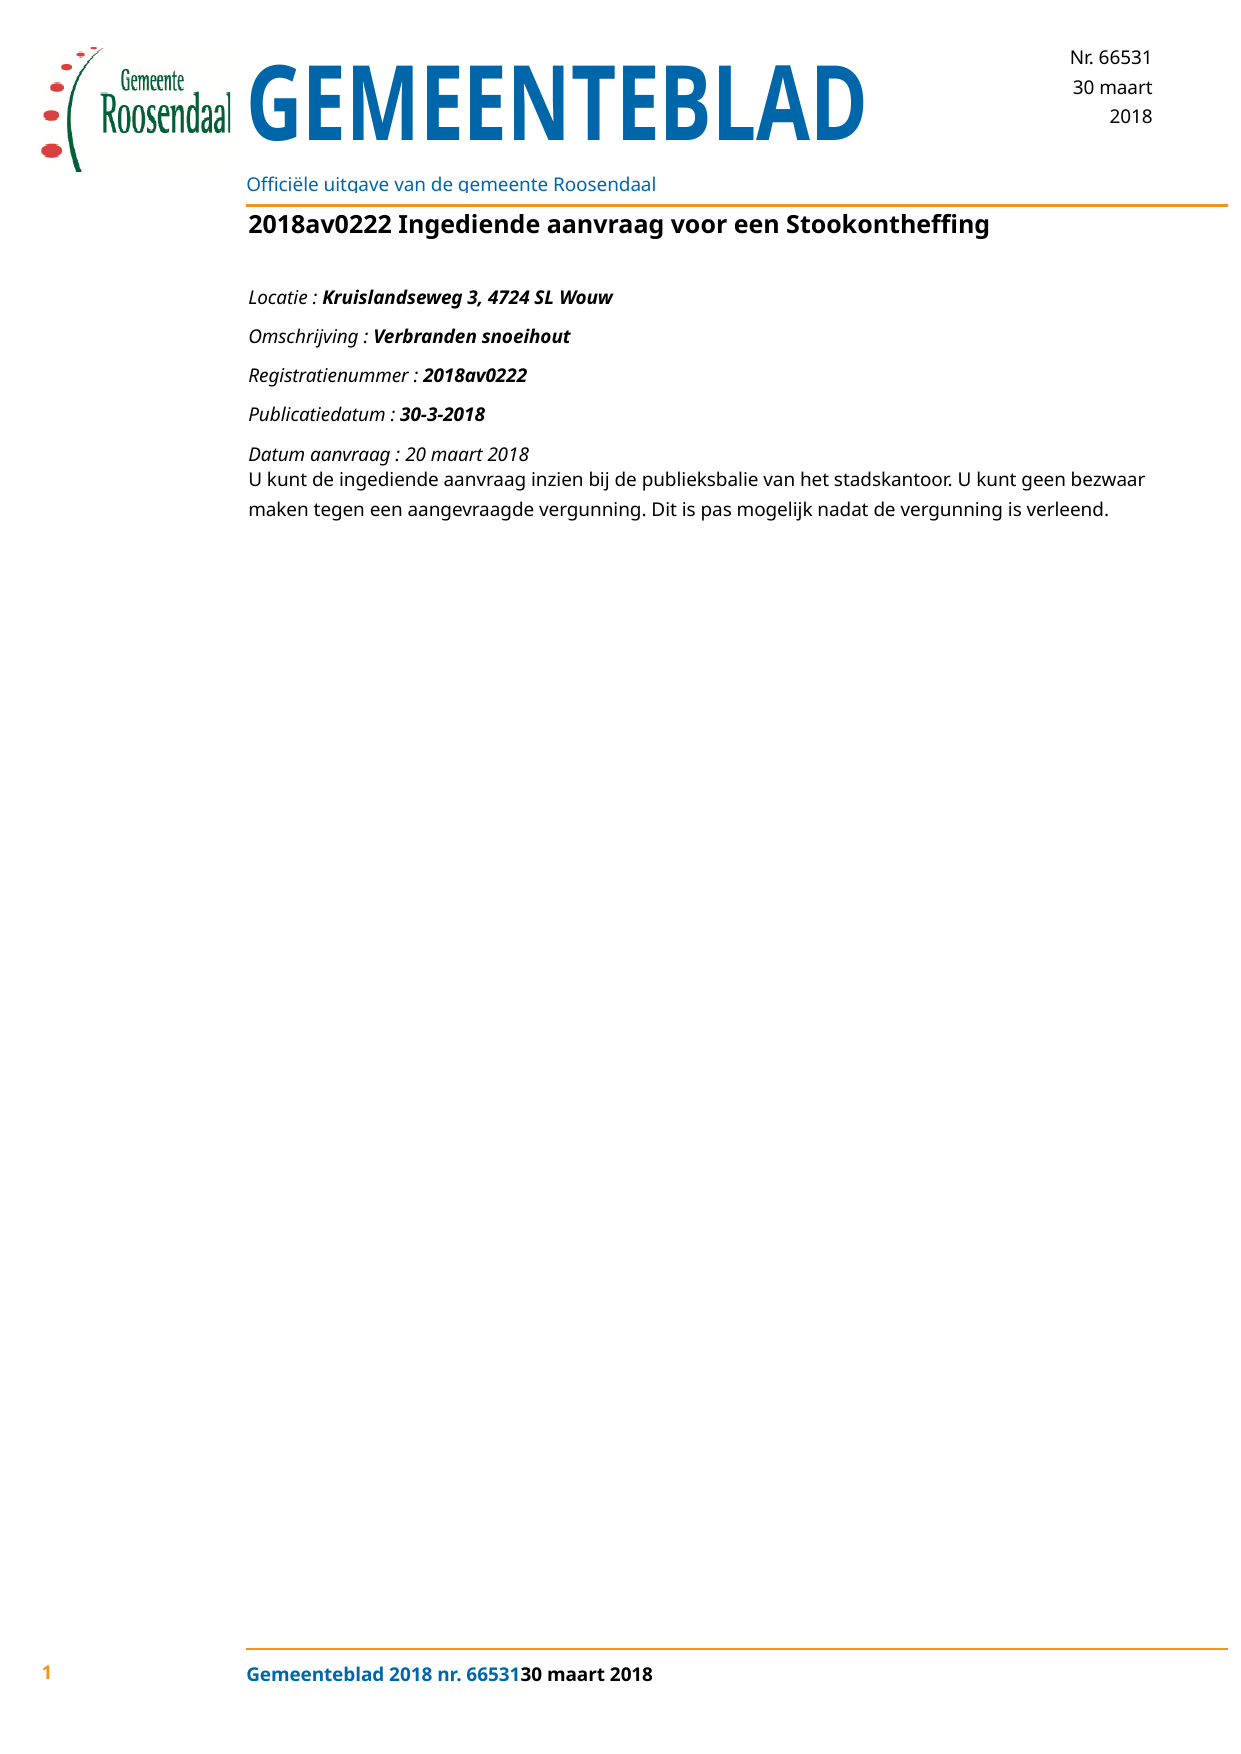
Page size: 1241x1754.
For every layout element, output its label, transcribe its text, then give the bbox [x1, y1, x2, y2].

text Registratienummer : 2018av0222 [248, 362, 1152, 388]
text Publicatiedatum : 30-3-2018 [248, 402, 1152, 427]
text U kunt de ingediende aanvraag inzien bij de publieksbalie van het stadskantoor. U kunt geen bezwaar maken tegen een aangevraagde vergunning. Dit is pas mogelijk nadat de vergunning is verleend. [248, 467, 1152, 522]
text Omschrijving : Verbranden snoeihout [248, 323, 1152, 349]
text 2018av0222 Ingediende aanvraag voor een Stookontheffing [248, 207, 1152, 241]
text Datum aanvraag : 20 maart 2018 [248, 441, 1152, 467]
text Locatie : Kruislandseweg 3, 4724 SL Wouw [248, 284, 1152, 309]
picture [41, 47, 231, 172]
